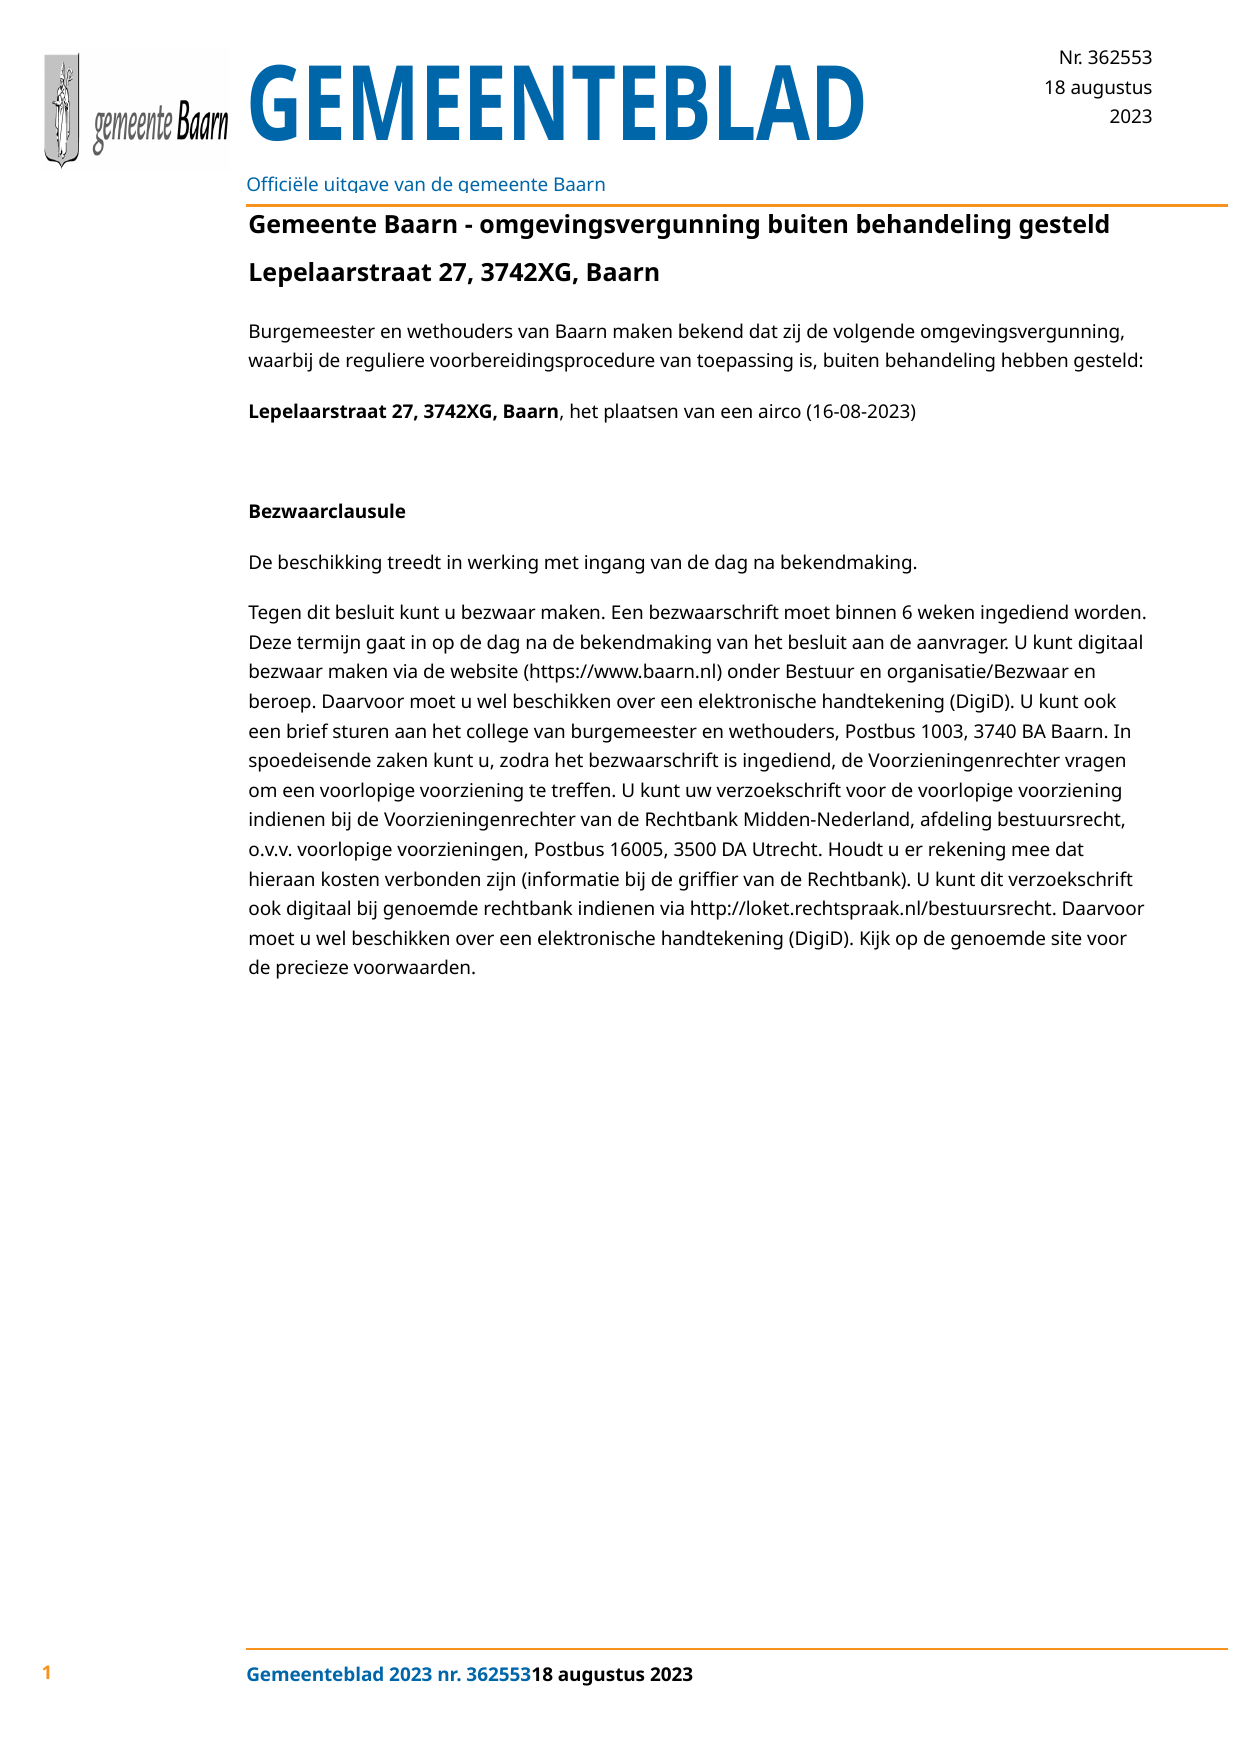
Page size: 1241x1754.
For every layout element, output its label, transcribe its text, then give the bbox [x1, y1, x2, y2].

text Gemeente Baarn - omgevingsvergunning buiten behandeling gesteld Lepelaarstraat 27, 3742XG, Baarn [248, 207, 1152, 288]
text Lepelaarstraat 27, 3742XG, Baarn, het plaatsen van een airco (16-08-2023) [248, 398, 1152, 424]
text Bezwaarclausule [248, 499, 1152, 524]
text Tegen dit besluit kunt u bezwaar maken. Een bezwaarschrift moet binnen 6 weken ingediend worden. Deze termijn gaat in op de dag na de bekendmaking van het besluit aan de aanvrager. U kunt digitaal bezwaar maken via de website (https://www.baarn.nl) onder Bestuur en organisatie/Bezwaar en beroep. Daarvoor moet u wel beschikken over een elektronische handtekening (DigiD). U kunt ook een brief sturen aan het college van burgemeester en wethouders, Postbus 1003, 3740 BA Baarn. In spoedeisende zaken kunt u, zodra het bezwaarschrift is ingediend, de Voorzieningenrechter vragen om een voorlopige voorziening te treffen. U kunt uw verzoekschrift voor de voorlopige voorziening indienen bij de Voorzieningenrechter van de Rechtbank Midden-Nederland, afdeling bestuursrecht, o.v.v. voorlopige voorzieningen, Postbus 16005, 3500 DA Utrecht. Houdt u er rekening mee dat hieraan kosten verbonden zijn (informatie bij de griffier van de Rechtbank). U kunt dit verzoekschrift ook digitaal bij genoemde rechtbank indienen via http://loket.rechtspraak.nl/bestuursrecht. Daarvoor moet u wel beschikken over een elektronische handtekening (DigiD). Kijk op de genoemde site voor de precieze voorwaarden. [248, 599, 1152, 980]
picture [41, 47, 231, 172]
text De beschikking treedt in werking met ingang van de dag na bekendmaking. [248, 549, 1152, 575]
text Burgemeester en wethouders van Baarn maken bekend dat zij de volgende omgevingsvergunning, waarbij de reguliere voorbereidingsprocedure van toepassing is, buiten behandeling hebben gesteld: [248, 318, 1152, 373]
